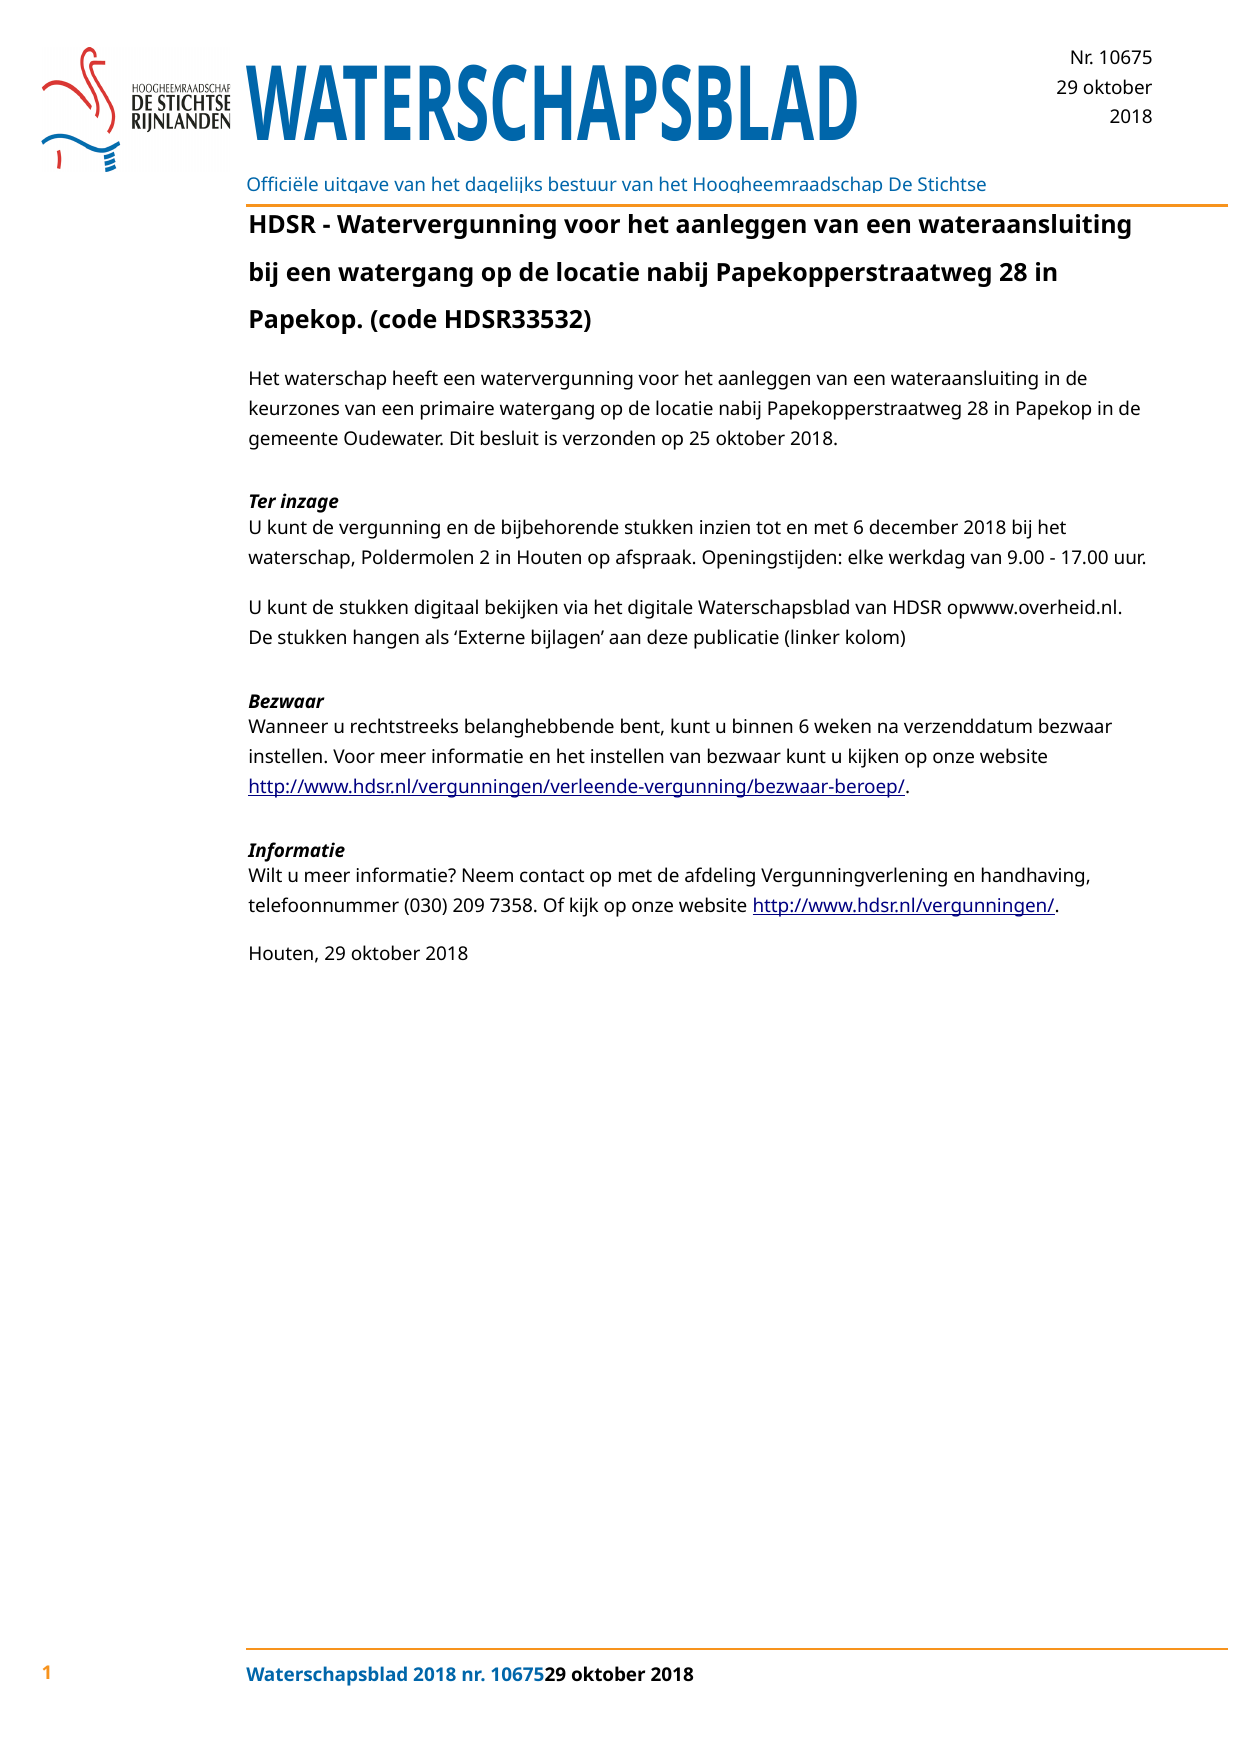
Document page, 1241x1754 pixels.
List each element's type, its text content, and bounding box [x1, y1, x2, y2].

text Houten, 29 oktober 2018 [248, 940, 1152, 966]
text Het waterschap heeft een watervergunning voor het aanleggen van een wateraansluiting in de keurzones van een primaire watergang op de locatie nabij Papekopperstraatweg 28 in Papekop in de gemeente Oudewater. Dit besluit is verzonden op 25 oktober 2018. [248, 366, 1152, 450]
text Wanneer u rechtstreeks belanghebbende bent, kunt u binnen 6 weken na verzenddatum bezwaar instellen. Voor meer informatie en het instellen van bezwaar kunt u kijken op onze website http://www.hdsr.nl/vergunningen/verleende-vergunning/bezwaar-beroep/. [248, 714, 1152, 798]
text HDSR - Watervergunning voor het aanleggen van een wateraansluiting bij een watergang op de locatie nabij Papekopperstraatweg 28 in Papekop. (code HDSR33532) [248, 207, 1152, 336]
text U kunt de vergunning en de bijbehorende stukken inzien tot en met 6 december 2018 bij het waterschap, Poldermolen 2 in Houten op afspraak. Openingstijden: elke werkdag van 9.00 - 17.00 uur. [248, 514, 1152, 570]
text Ter inzage [248, 489, 1152, 514]
text Informatie [248, 837, 1152, 862]
picture [41, 47, 231, 172]
text Bezwaar [248, 688, 1152, 714]
text Wilt u meer informatie? Neem contact op met de afdeling Vergunningverlening en handhaving, telefoonnummer (030) 209 7358. Of kijk op onze website http://www.hdsr.nl/vergunningen/. [248, 862, 1152, 918]
text U kunt de stukken digitaal bekijken via het digitale Waterschapsblad van HDSR opwww.overheid.nl. De stukken hangen als ‘Externe bijlagen’ aan deze publicatie (linker kolom) [248, 594, 1152, 650]
